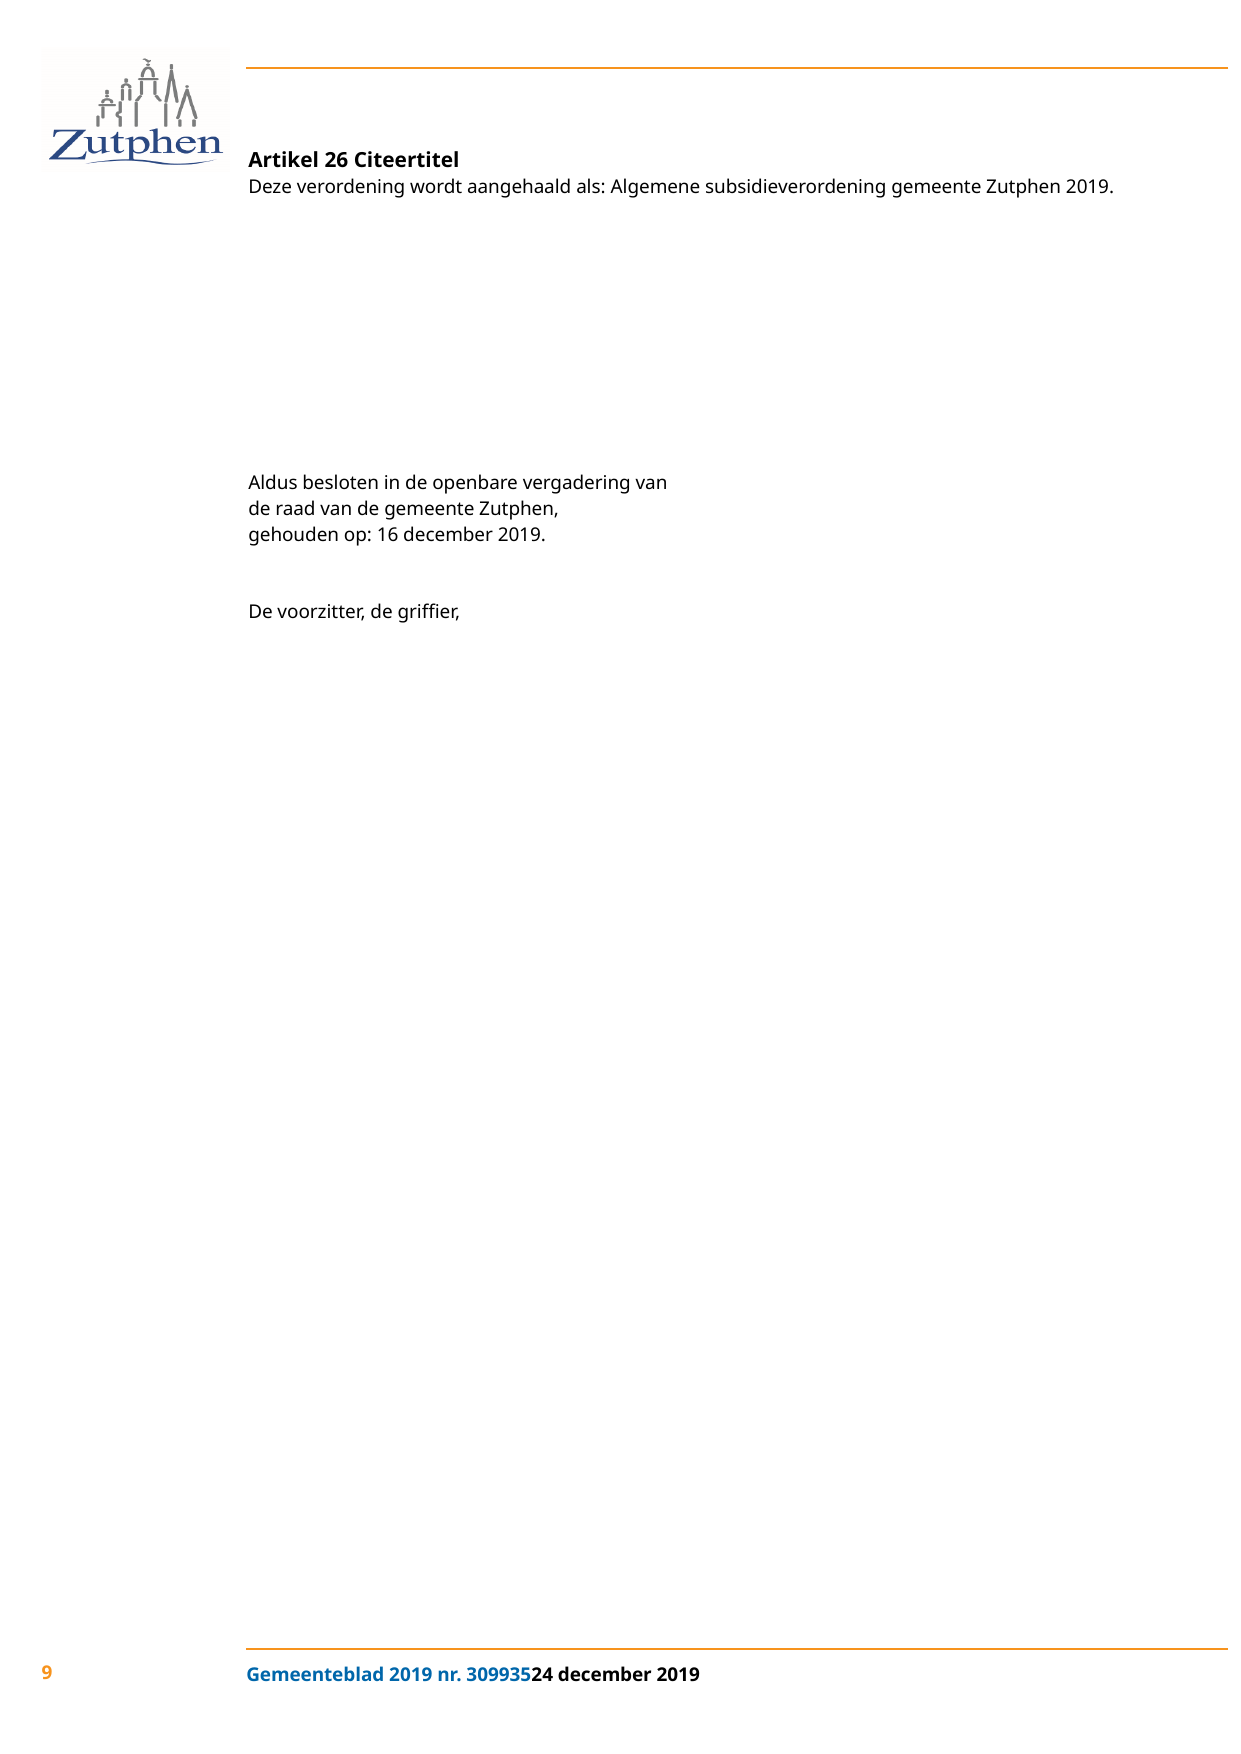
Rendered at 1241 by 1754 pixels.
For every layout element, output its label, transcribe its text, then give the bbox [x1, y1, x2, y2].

text Deze verordening wordt aangehaald als: Algemene subsidieverordening gemeente Zutphen 2019. [248, 174, 1152, 199]
text Artikel 26 Citeertitel [248, 145, 1152, 174]
text Aldus besloten in de openbare vergadering van [248, 469, 1152, 495]
text gehouden op: 16 december 2019. [248, 521, 1152, 547]
picture [41, 47, 231, 172]
text de raad van de gemeente Zutphen, [248, 495, 1152, 521]
text De voorzitter, de griffier, [248, 598, 1152, 624]
